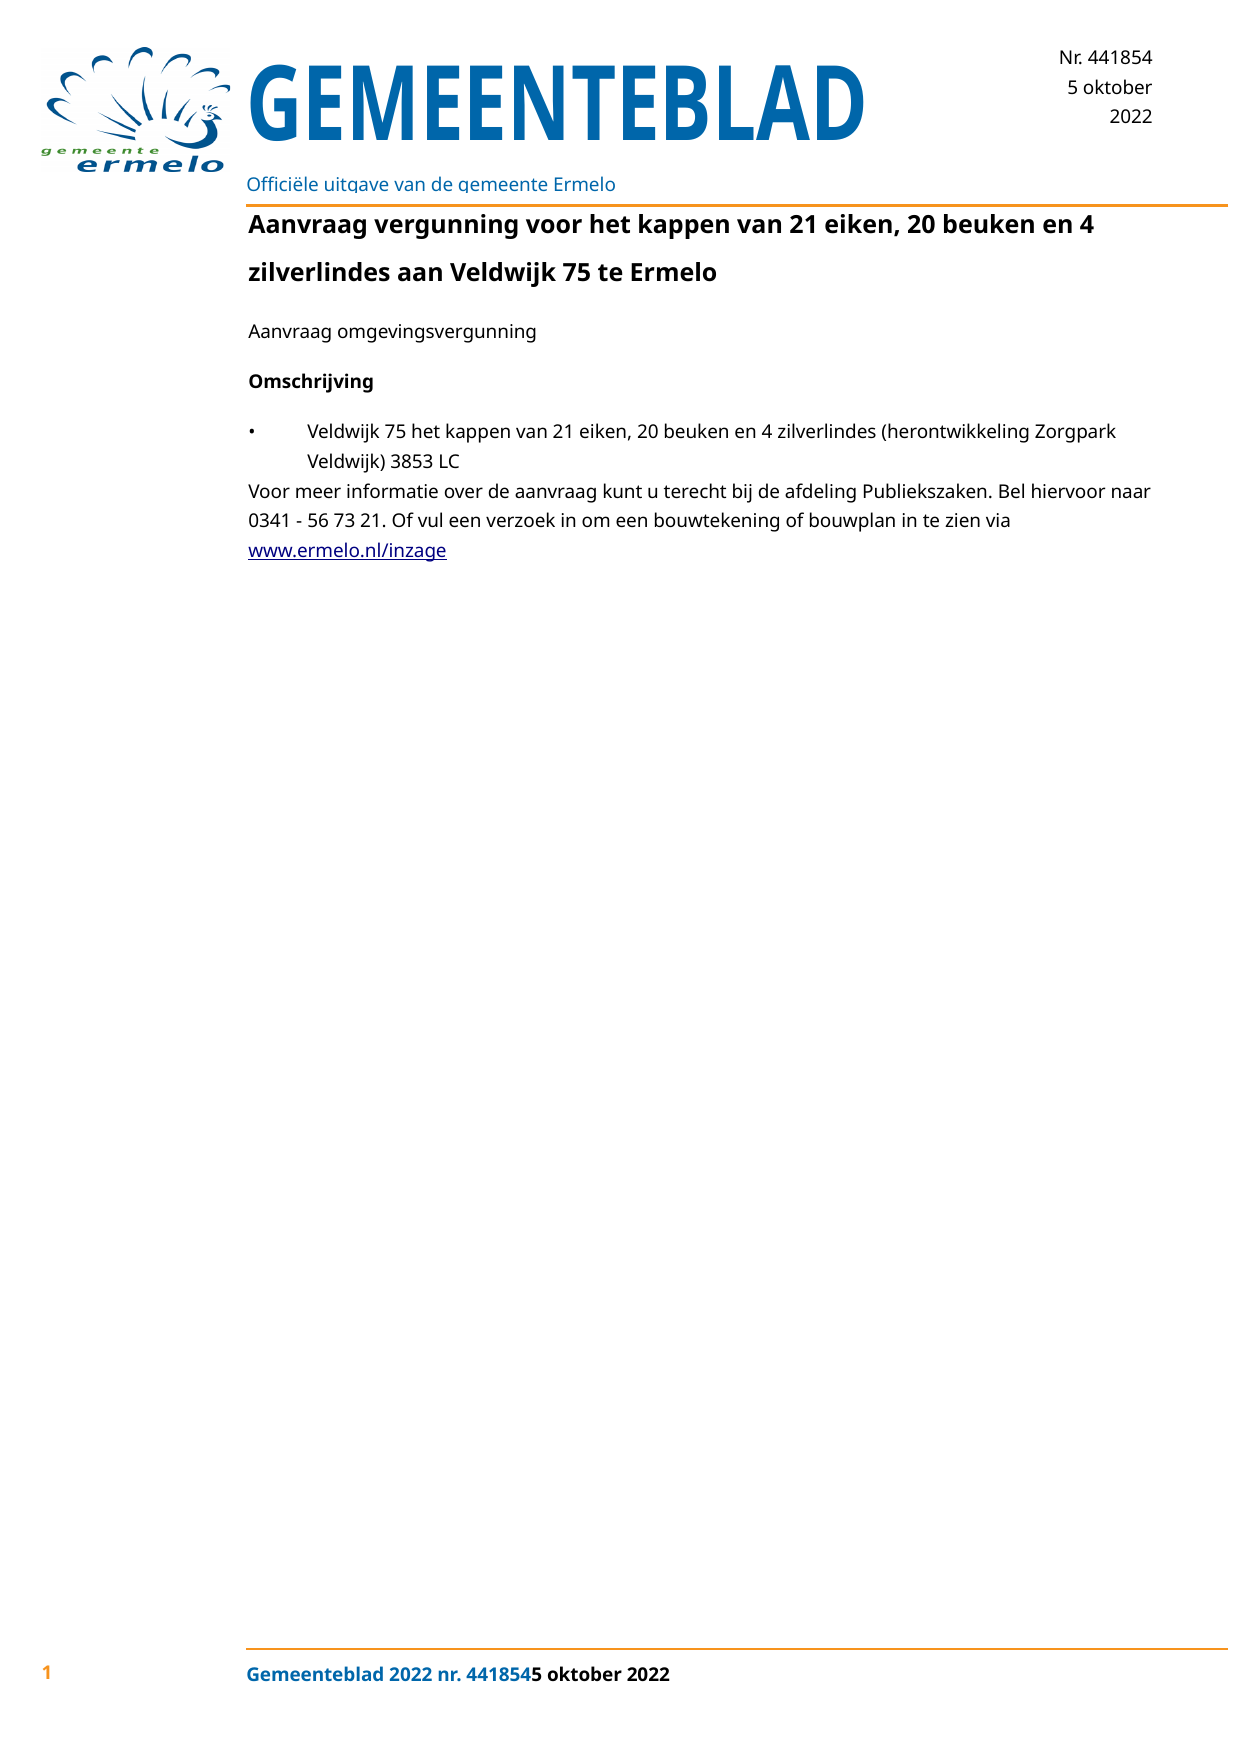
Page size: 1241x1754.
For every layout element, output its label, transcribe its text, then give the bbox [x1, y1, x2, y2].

text Aanvraag omgevingsvergunning [248, 318, 1152, 344]
list Veldwijk 75 het kappen van 21 eiken, 20 beuken en 4 zilverlindes (herontwikkeling Zorgpark Veldwijk) 3853 LC [248, 419, 1152, 474]
text Voor meer informatie over de aanvraag kunt u terecht bij de afdeling Publiekszaken. Bel hiervoor naar 0341 - 56 73 21. Of vul een verzoek in om een bouwtekening of bouwplan in te zien via www.ermelo.nl/inzage [248, 478, 1152, 563]
picture [41, 47, 231, 172]
text Aanvraag vergunning voor het kappen van 21 eiken, 20 beuken en 4 zilverlindes aan Veldwijk 75 te Ermelo [248, 207, 1152, 288]
text Omschrijving [248, 368, 1152, 394]
